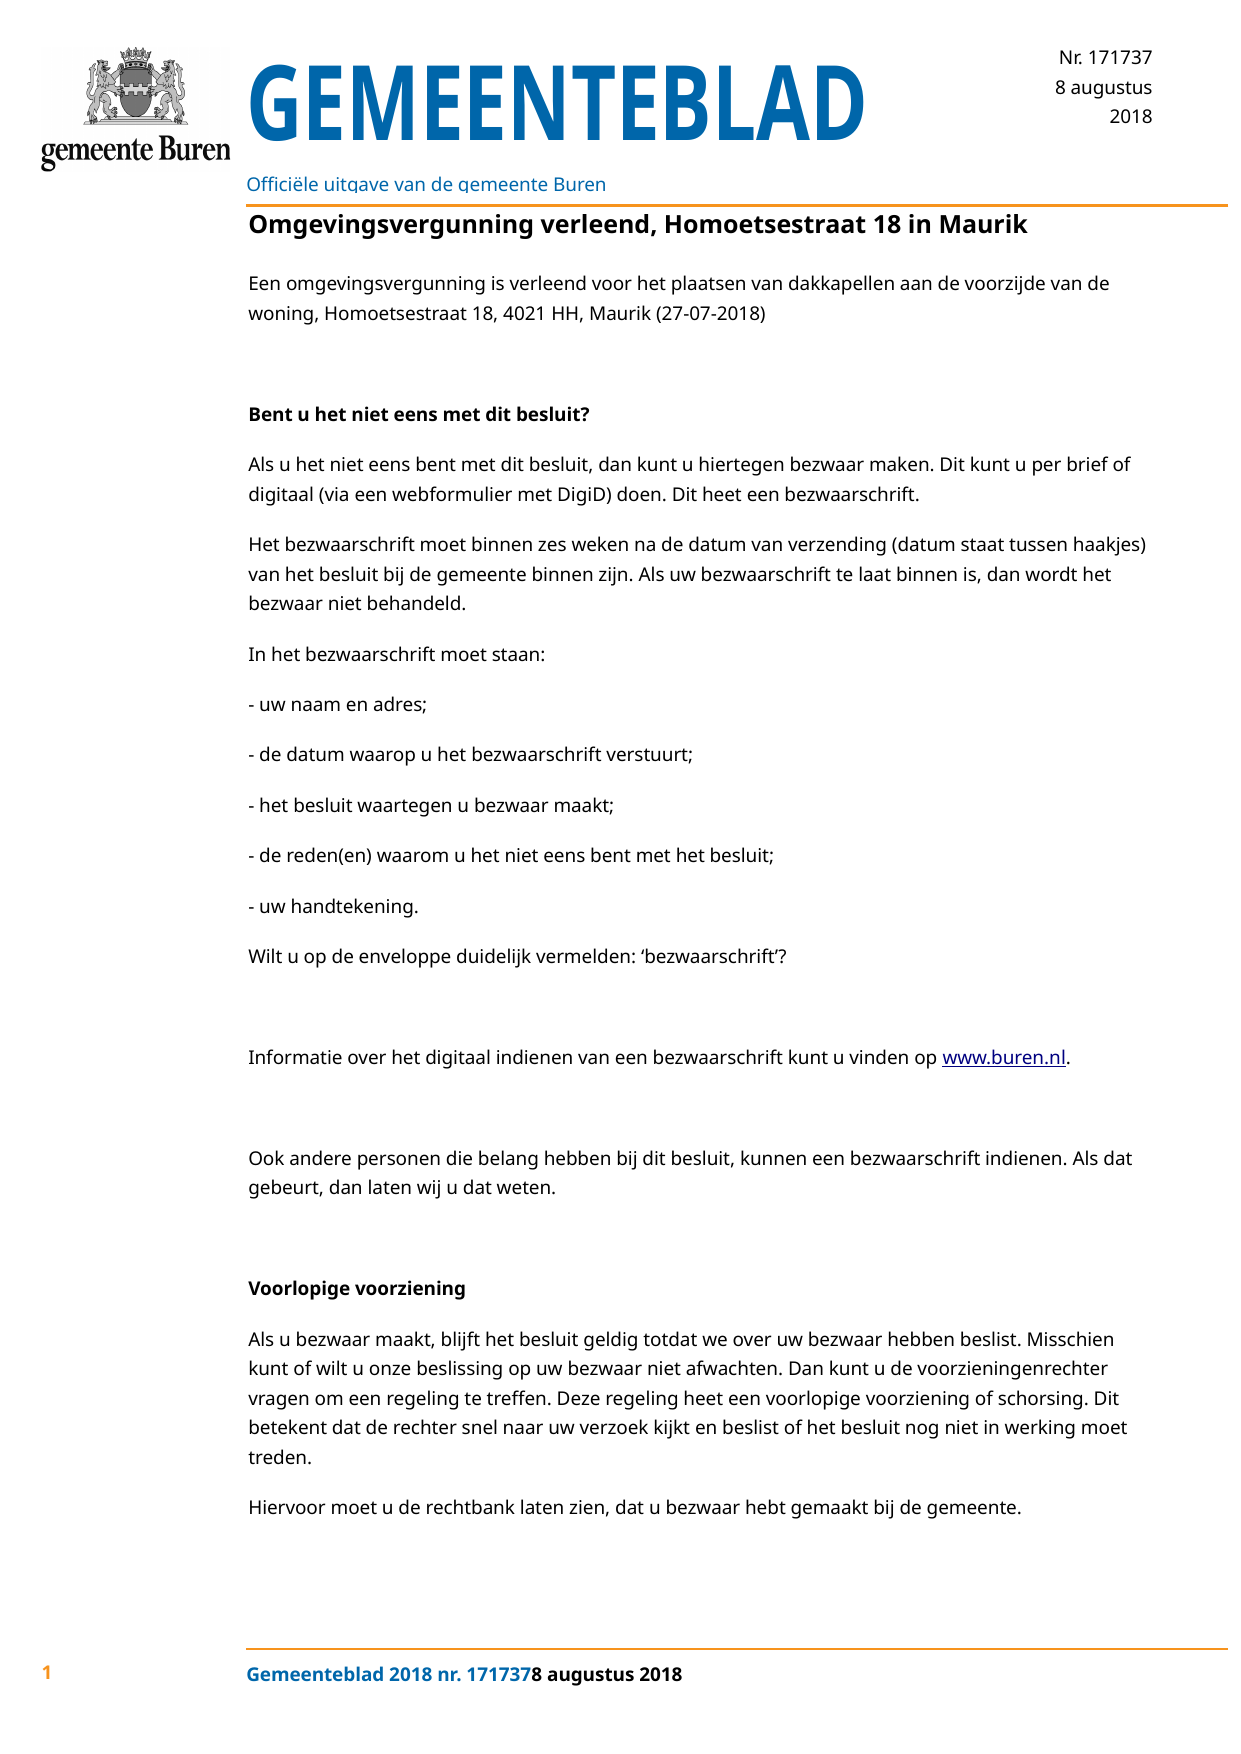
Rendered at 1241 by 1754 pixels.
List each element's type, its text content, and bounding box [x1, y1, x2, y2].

text - de datum waarop u het bezwaarschrift verstuurt; [248, 742, 1152, 767]
text Als u bezwaar maakt, blijft het besluit geldig totdat we over uw bezwaar hebben beslist. Misschien kunt of wilt u onze beslissing op uw bezwaar niet afwachten. Dan kunt u de voorzieningenrechter vragen om een regeling te treffen. Deze regeling heet een voorlopige voorziening of schorsing. Dit betekent dat de rechter snel naar uw verzoek kijkt en beslist of het besluit nog niet in werking moet treden. [248, 1326, 1152, 1470]
text - uw naam en adres; [248, 691, 1152, 717]
text In het bezwaarschrift moet staan: [248, 641, 1152, 666]
text - uw handtekening. [248, 893, 1152, 918]
text - het besluit waartegen u bezwaar maakt; [248, 792, 1152, 818]
text Omgevingsvergunning verleend, Homoetsestraat 18 in Maurik [248, 207, 1152, 241]
text Het bezwaarschrift moet binnen zes weken na de datum van verzending (datum staat tussen haakjes) van het besluit bij de gemeente binnen zijn. Als uw bezwaarschrift te laat binnen is, dan wordt het bezwaar niet behandeld. [248, 531, 1152, 616]
picture [41, 47, 231, 172]
text Bent u het niet eens met dit besluit? [248, 401, 1152, 426]
text Informatie over het digitaal indienen van een bezwaarschrift kunt u vinden op www.buren.nl. [248, 1044, 1152, 1070]
text Voorlopige voorziening [248, 1275, 1152, 1301]
text Een omgevingsvergunning is verleend voor het plaatsen van dakkapellen aan de voorzijde van de woning, Homoetsestraat 18, 4021 HH, Maurik (27-07-2018) [248, 270, 1152, 326]
text Wilt u op de enveloppe duidelijk vermelden: ‘bezwaarschrift’? [248, 943, 1152, 969]
text Hiervoor moet u de rechtbank laten zien, dat u bezwaar hebt gemaakt bij de gemeente. [248, 1494, 1152, 1520]
text Als u het niet eens bent met dit besluit, dan kunt u hiertegen bezwaar maken. Dit kunt u per brief of digitaal (via een webformulier met DigiD) doen. Dit heet een bezwaarschrift. [248, 451, 1152, 506]
text Ook andere personen die belang hebben bij dit besluit, kunnen een bezwaarschrift indienen. Als dat gebeurt, dan laten wij u dat weten. [248, 1145, 1152, 1200]
text - de reden(en) waarom u het niet eens bent met het besluit; [248, 842, 1152, 868]
